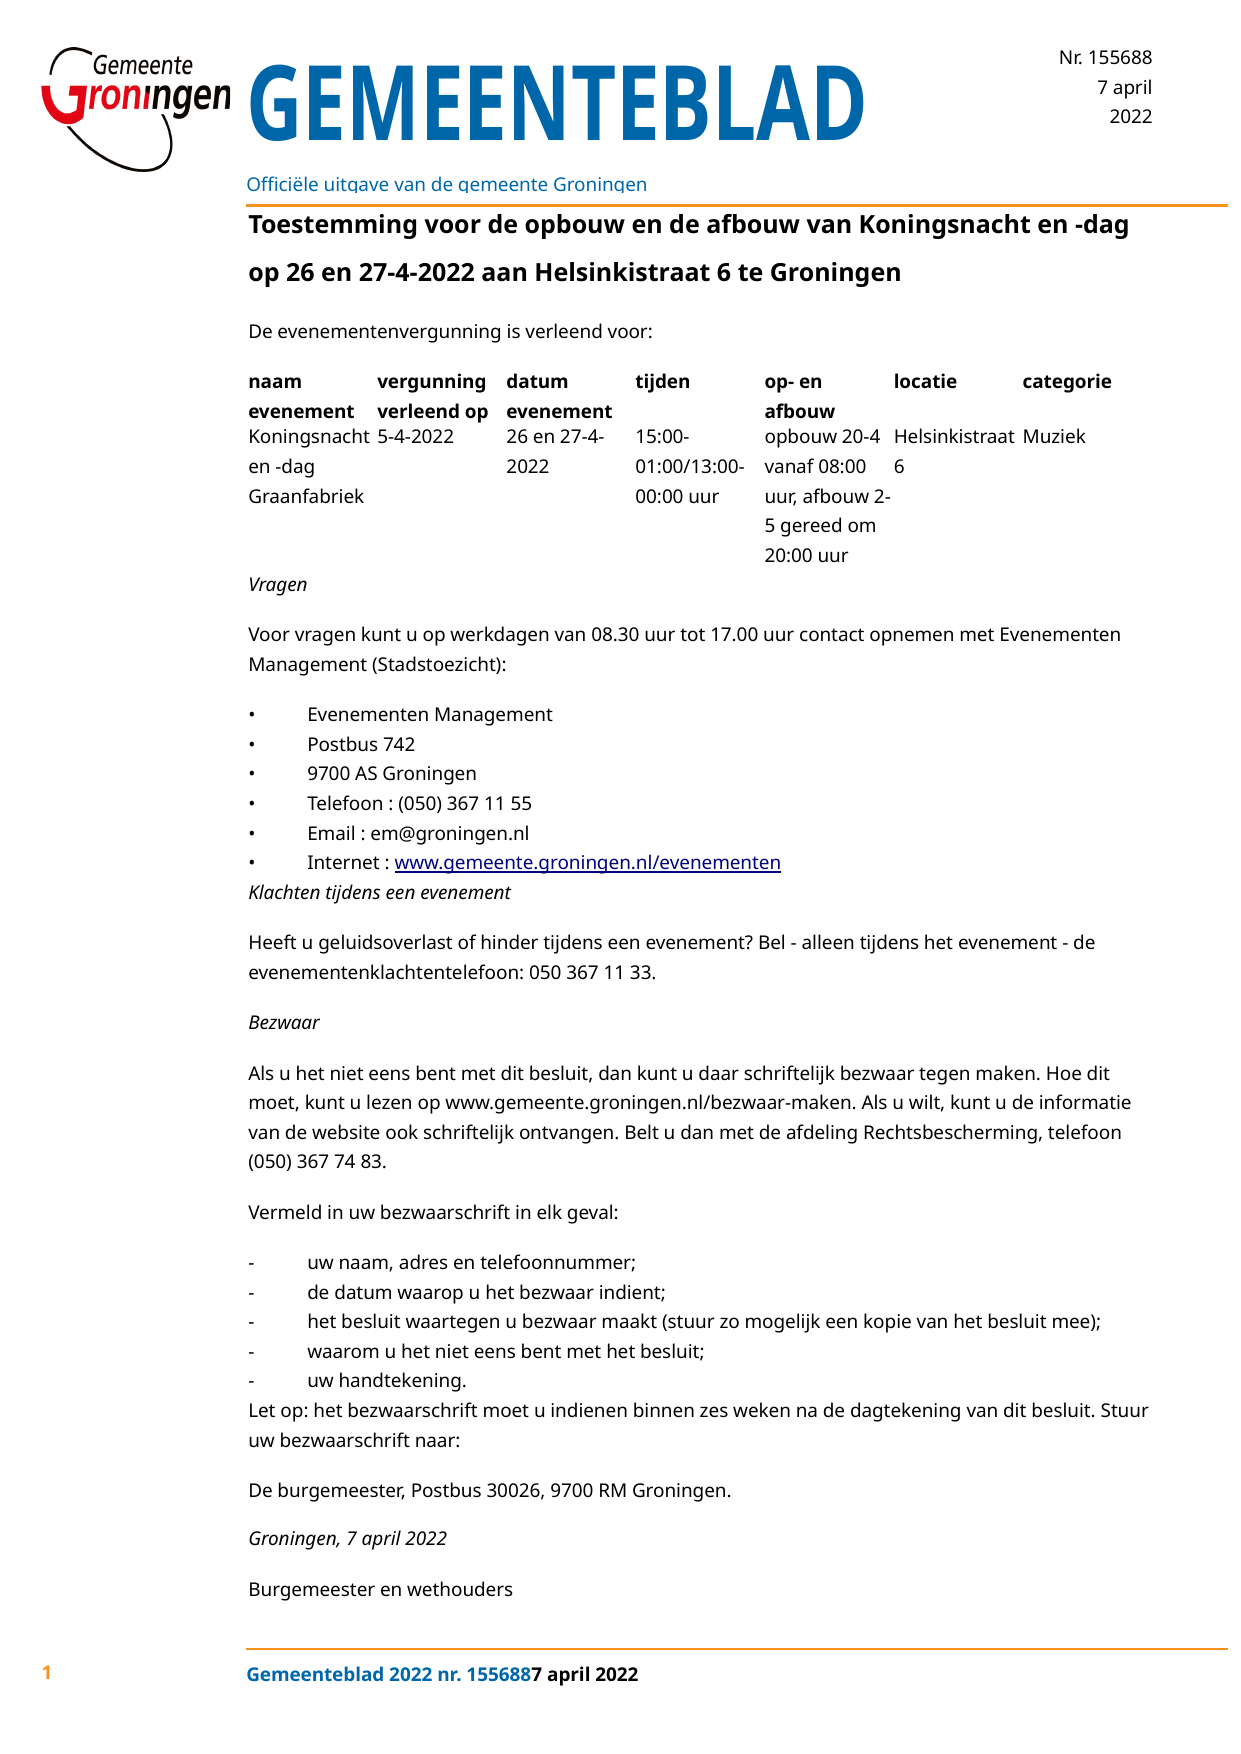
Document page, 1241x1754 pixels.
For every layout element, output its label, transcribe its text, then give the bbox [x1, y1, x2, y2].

table_header tijden [635, 369, 764, 424]
text Klachten tijdens een evenement [248, 879, 1152, 905]
list waarom u het niet eens bent met het besluit; [248, 1338, 1152, 1364]
table_cell Muziek [1023, 424, 1152, 568]
table_cell 26 en 27-4-2022 [506, 424, 635, 568]
list Internet : www.gemeente.groningen.nl/evenementen [248, 849, 1152, 875]
table_header categorie [1023, 369, 1152, 424]
picture [41, 47, 231, 172]
text Heeft u geluidsoverlast of hinder tijdens een evenement? Bel - alleen tijdens het evenement - de evenementenklachtentelefoon: 050 367 11 33. [248, 929, 1152, 985]
table_cell Koningsnacht en -dag Graanfabriek [248, 424, 377, 568]
table_header locatie [894, 369, 1022, 424]
list het besluit waartegen u bezwaar maakt (stuur zo mogelijk een kopie van het besluit mee); [248, 1308, 1152, 1334]
text Groningen, 7 april 2022 [248, 1525, 1152, 1551]
list Evenementen Management [248, 701, 1152, 727]
text Vermeld in uw bezwaarschrift in elk geval: [248, 1199, 1152, 1225]
text De burgemeester, Postbus 30026, 9700 RM Groningen. [248, 1477, 1152, 1503]
text Burgemeester en wethouders [248, 1577, 1152, 1602]
list uw naam, adres en telefoonnummer; [248, 1249, 1152, 1275]
table_header op- en afbouw [764, 369, 893, 424]
table_cell opbouw 20-4 vanaf 08:00 uur, afbouw 2-5 gereed om 20:00 uur [764, 424, 893, 568]
table_cell 15:00-01:00/13:00-00:00 uur [635, 424, 764, 568]
table_header datum evenement [506, 369, 635, 424]
table_header vergunning verleend op [377, 369, 506, 424]
list uw handtekening. [248, 1368, 1152, 1393]
text Als u het niet eens bent met dit besluit, dan kunt u daar schriftelijk bezwaar tegen maken. Hoe dit moet, kunt u lezen op www.gemeente.groningen.nl/bezwaar-maken. Als u wilt, kunt u de informatie van de website ook schriftelijk ontvangen. Belt u dan met de afdeling Rechtsbescherming, telefoon (050) 367 74 83. [248, 1060, 1152, 1174]
list Email : em@groningen.nl [248, 820, 1152, 846]
text Let op: het bezwaarschrift moet u indienen binnen zes weken na de dagtekening van dit besluit. Stuur uw bezwaarschrift naar: [248, 1397, 1152, 1453]
list de datum waarop u het bezwaar indient; [248, 1279, 1152, 1305]
text Toestemming voor de opbouw en de afbouw van Koningsnacht en -dag op 26 en 27-4-2022 aan Helsinkistraat 6 te Groningen [248, 207, 1152, 288]
list 9700 AS Groningen [248, 761, 1152, 786]
text Bezwaar [248, 1009, 1152, 1035]
text De evenementenvergunning is verleend voor: [248, 318, 1152, 344]
list Telefoon : (050) 367 11 55 [248, 790, 1152, 816]
table_header naam evenement [248, 369, 377, 424]
text Voor vragen kunt u op werkdagen van 08.30 uur tot 17.00 uur contact opnemen met Evenementen Management (Stadstoezicht): [248, 621, 1152, 677]
table_cell 5-4-2022 [377, 424, 506, 568]
text Vragen [248, 571, 1152, 597]
table_cell Helsinkistraat 6 [894, 424, 1022, 568]
list Postbus 742 [248, 731, 1152, 757]
